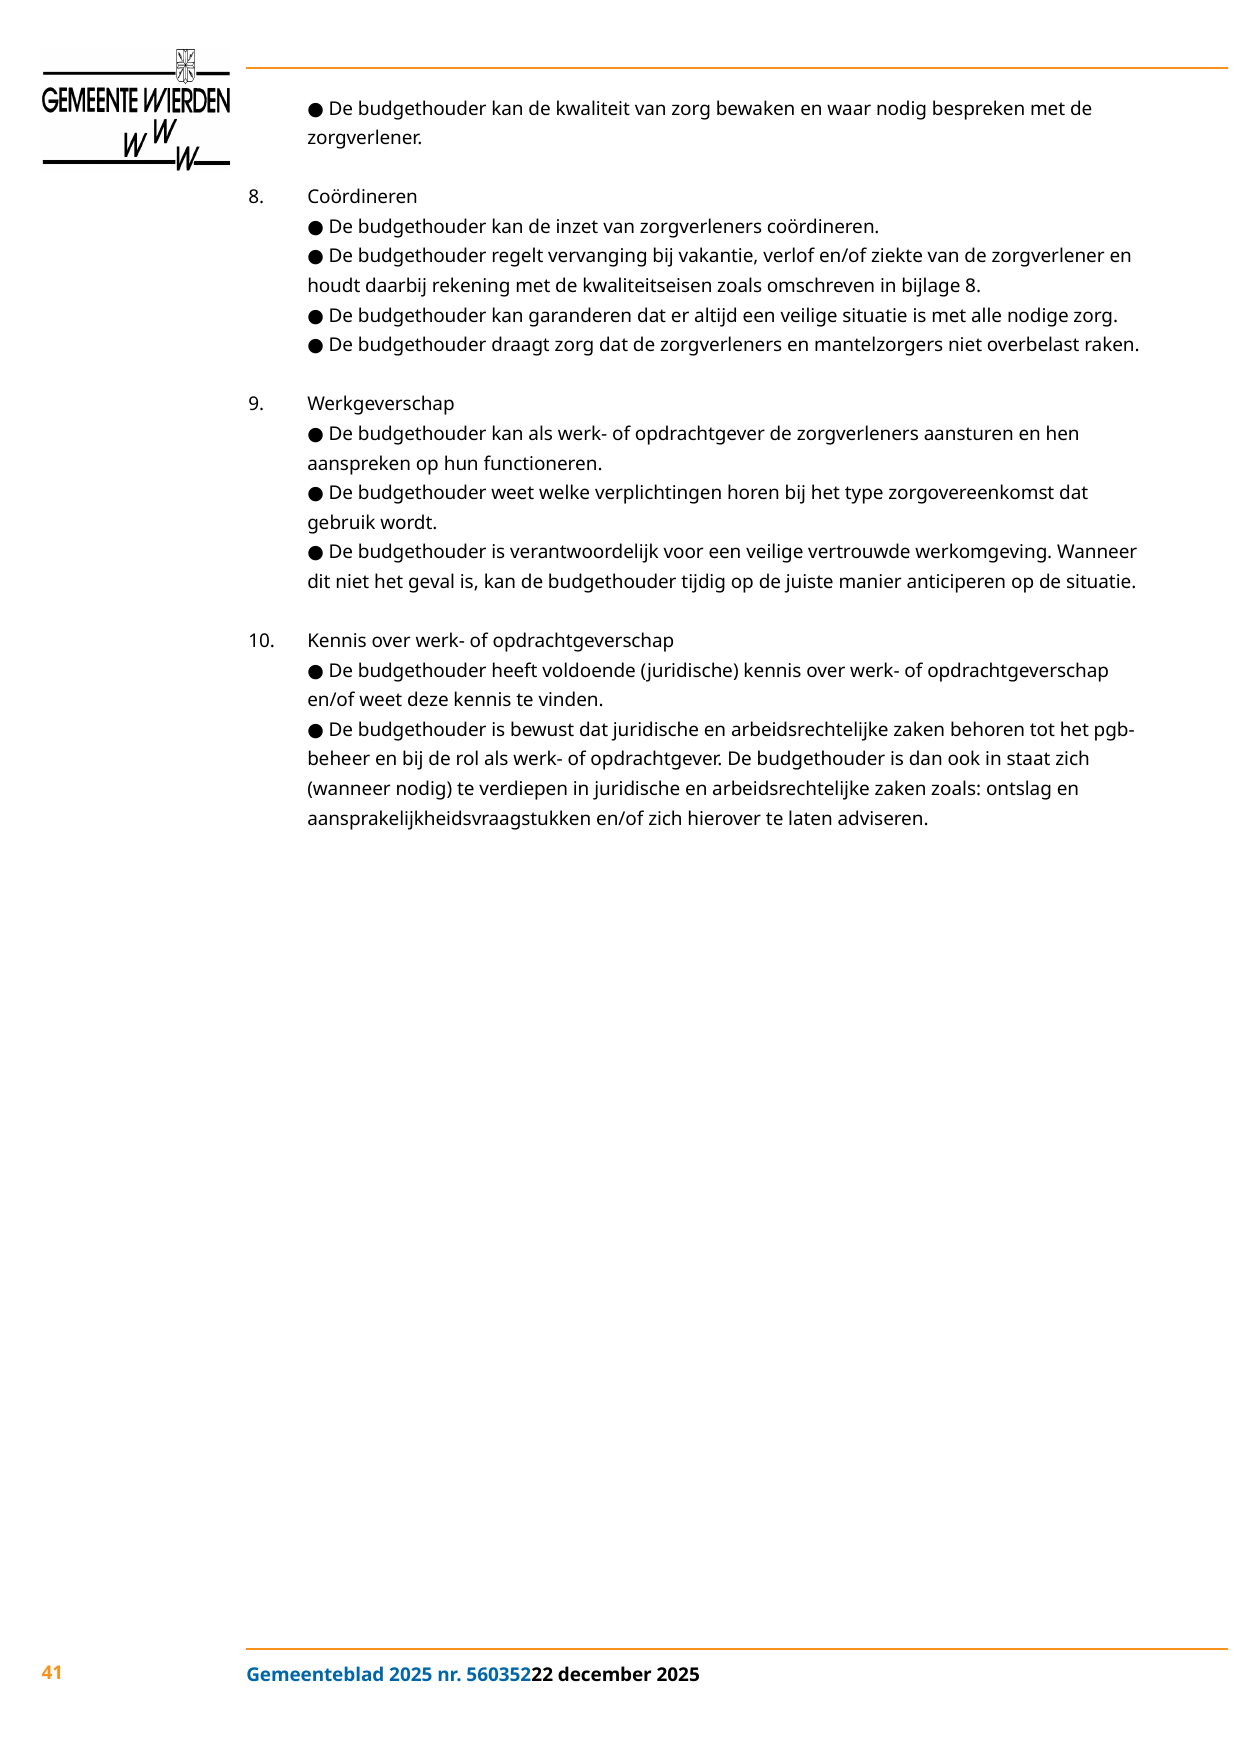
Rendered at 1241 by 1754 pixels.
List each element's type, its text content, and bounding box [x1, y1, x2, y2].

list ● De budgethouder is verantwoordelijk voor een veilige vertrouwde werkomgeving. Wanneer dit niet het geval is, kan de budgethouder tijdig op de juiste manier anticiperen op de situatie. [248, 538, 1152, 594]
picture [41, 47, 231, 172]
list ● De budgethouder kan de inzet van zorgverleners coördineren. [248, 213, 1152, 239]
list ● De budgethouder draagt zorg dat de zorgverleners en mantelzorgers niet overbelast raken. [248, 331, 1152, 357]
list ● De budgethouder kan de kwaliteit van zorg bewaken en waar nodig bespreken met de zorgverlener. [248, 95, 1152, 150]
list ● De budgethouder regelt vervanging bij vakantie, verlof en/of ziekte van de zorgverlener en houdt daarbij rekening met de kwaliteitseisen zoals omschreven in bijlage 8. [248, 243, 1152, 298]
list ● De budgethouder kan garanderen dat er altijd een veilige situatie is met alle nodige zorg. [248, 302, 1152, 328]
list ● De budgethouder weet welke verplichtingen horen bij het type zorgovereenkomst dat gebruik wordt. [248, 479, 1152, 535]
list ● De budgethouder kan als werk- of opdrachtgever de zorgverleners aansturen en hen aanspreken op hun functioneren. [248, 420, 1152, 476]
list Kennis over werk- of opdrachtgeverschap [248, 627, 1152, 653]
list ● De budgethouder heeft voldoende (juridische) kennis over werk- of opdrachtgeverschap en/of weet deze kennis te vinden. [248, 657, 1152, 712]
list Werkgeverschap [248, 391, 1152, 416]
list ● De budgethouder is bewust dat juridische en arbeidsrechtelijke zaken behoren tot het pgb-beheer en bij de rol als werk- of opdrachtgever. De budgethouder is dan ook in staat zich (wanneer nodig) te verdiepen in juridische en arbeidsrechtelijke zaken zoals: ontslag en aansprakelijkheidsvraagstukken en/of zich hierover te laten adviseren. [248, 716, 1152, 831]
list Coördineren [248, 183, 1152, 209]
